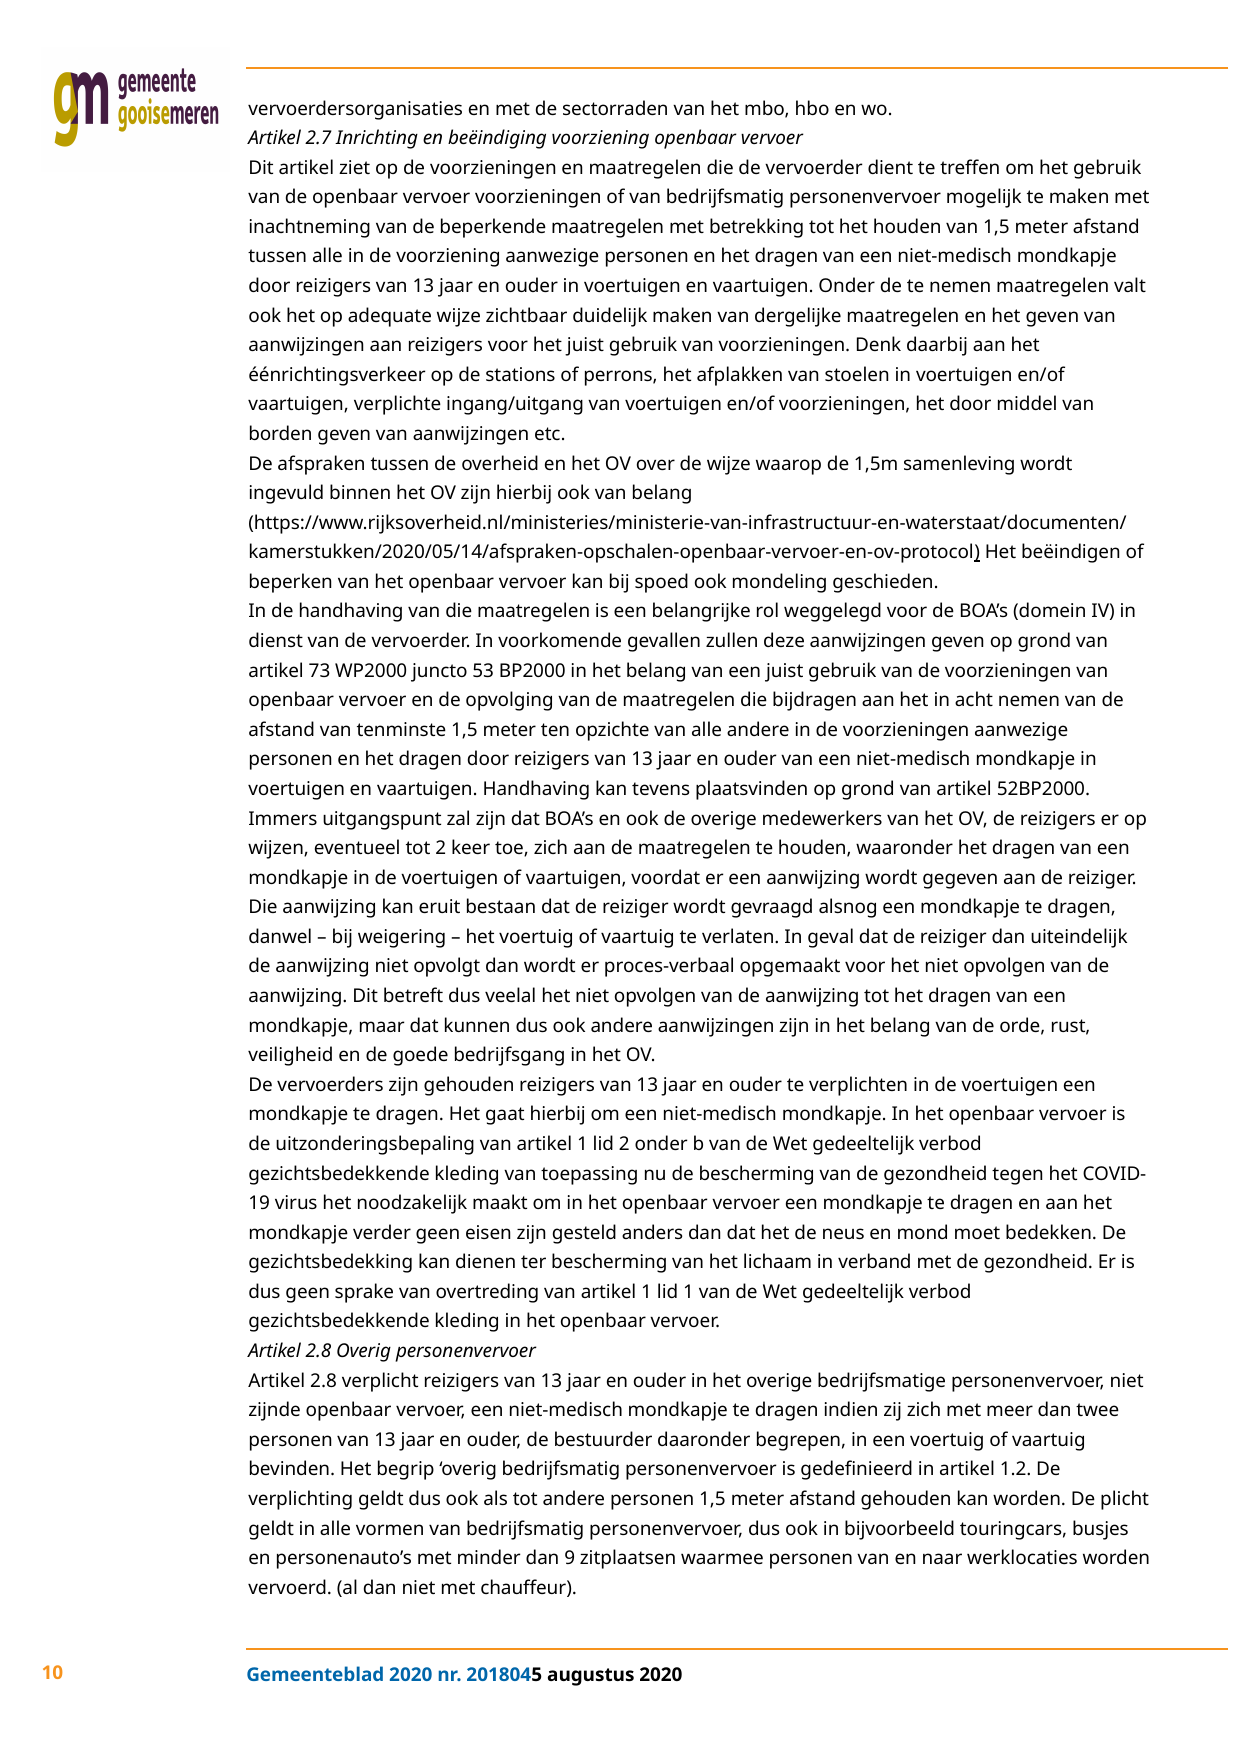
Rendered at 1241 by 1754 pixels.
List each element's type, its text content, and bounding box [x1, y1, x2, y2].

picture [41, 47, 231, 172]
text Artikel 2.8 Overig personenvervoer [248, 1337, 1152, 1363]
text Dit artikel ziet op de voorzieningen en maatregelen die de vervoerder dient te treffen om het gebruik van de openbaar vervoer voorzieningen of van bedrijfsmatig personenvervoer mogelijk te maken met inachtneming van de beperkende maatregelen met betrekking tot het houden van 1,5 meter afstand tussen alle in de voorziening aanwezige personen en het dragen van een niet-medisch mondkapje door reizigers van 13 jaar en ouder in voertuigen en vaartuigen. Onder de te nemen maatregelen valt ook het op adequate wijze zichtbaar duidelijk maken van dergelijke maatregelen en het geven van aanwijzingen aan reizigers voor het juist gebruik van voorzieningen. Denk daarbij aan het éénrichtingsverkeer op de stations of perrons, het afplakken van stoelen in voertuigen en/of vaartuigen, verplichte ingang/uitgang van voertuigen en/of voorzieningen, het door middel van borden geven van aanwijzingen etc. [248, 154, 1152, 446]
text Immers uitgangspunt zal zijn dat BOA’s en ook de overige medewerkers van het OV, de reizigers er op wijzen, eventueel tot 2 keer toe, zich aan de maatregelen te houden, waaronder het dragen van een mondkapje in de voertuigen of vaartuigen, voordat er een aanwijzing wordt gegeven aan de reiziger. Die aanwijzing kan eruit bestaan dat de reiziger wordt gevraagd alsnog een mondkapje te dragen, danwel – bij weigering – het voertuig of vaartuig te verlaten. In geval dat de reiziger dan uiteindelijk de aanwijzing niet opvolgt dan wordt er proces-verbaal opgemaakt voor het niet opvolgen van de aanwijzing. Dit betreft dus veelal het niet opvolgen van de aanwijzing tot het dragen van een mondkapje, maar dat kunnen dus ook andere aanwijzingen zijn in het belang van de orde, rust, veiligheid en de goede bedrijfsgang in het OV. [248, 805, 1152, 1067]
text De vervoerders zijn gehouden reizigers van 13 jaar en ouder te verplichten in de voertuigen een mondkapje te dragen. Het gaat hierbij om een niet-medisch mondkapje. In het openbaar vervoer is de uitzonderingsbepaling van artikel 1 lid 2 onder b van de Wet gedeeltelijk verbod gezichtsbedekkende kleding van toepassing nu de bescherming van de gezondheid tegen het COVID-19 virus het noodzakelijk maakt om in het openbaar vervoer een mondkapje te dragen en aan het mondkapje verder geen eisen zijn gesteld anders dan dat het de neus en mond moet bedekken. De gezichtsbedekking kan dienen ter bescherming van het lichaam in verband met de gezondheid. Er is dus geen sprake van overtreding van artikel 1 lid 1 van de Wet gedeeltelijk verbod gezichtsbedekkende kleding in het openbaar vervoer. [248, 1071, 1152, 1333]
text Artikel 2.8 verplicht reizigers van 13 jaar en ouder in het overige bedrijfsmatige personenvervoer, niet zijnde openbaar vervoer, een niet-medisch mondkapje te dragen indien zij zich met meer dan twee personen van 13 jaar en ouder, de bestuurder daaronder begrepen, in een voertuig of vaartuig bevinden. Het begrip ‘overig bedrijfsmatig personenvervoer is gedefinieerd in artikel 1.2. De verplichting geldt dus ook als tot andere personen 1,5 meter afstand gehouden kan worden. De plicht geldt in alle vormen van bedrijfsmatig personenvervoer, dus ook in bijvoorbeeld touringcars, busjes en personenauto’s met minder dan 9 zitplaatsen waarmee personen van en naar werklocaties worden vervoerd. (al dan niet met chauffeur). [248, 1367, 1152, 1600]
text Artikel 2.7 Inrichting en beëindiging voorziening openbaar vervoer [248, 124, 1152, 150]
text vervoerdersorganisaties en met de sectorraden van het mbo, hbo en wo. [248, 95, 1152, 121]
text In de handhaving van die maatregelen is een belangrijke rol weggelegd voor de BOA’s (domein IV) in dienst van de vervoerder. In voorkomende gevallen zullen deze aanwijzingen geven op grond van artikel 73 WP2000 juncto 53 BP2000 in het belang van een juist gebruik van de voorzieningen van openbaar vervoer en de opvolging van de maatregelen die bijdragen aan het in acht nemen van de afstand van tenminste 1,5 meter ten opzichte van alle andere in de voorzieningen aanwezige personen en het dragen door reizigers van 13 jaar en ouder van een niet-medisch mondkapje in voertuigen en vaartuigen. Handhaving kan tevens plaatsvinden op grond van artikel 52BP2000. [248, 598, 1152, 801]
text De afspraken tussen de overheid en het OV over de wijze waarop de 1,5m samenleving wordt ingevuld binnen het OV zijn hierbij ook van belang (https://www.rijksoverheid.nl/ministeries/ministerie-van-infrastructuur-en-waterstaat/documenten/kamerstukken/2020/05/14/afspraken-opschalen-openbaar-vervoer-en-ov-protocol) Het beëindigen of beperken van het openbaar vervoer kan bij spoed ook mondeling geschieden. [248, 450, 1152, 594]
